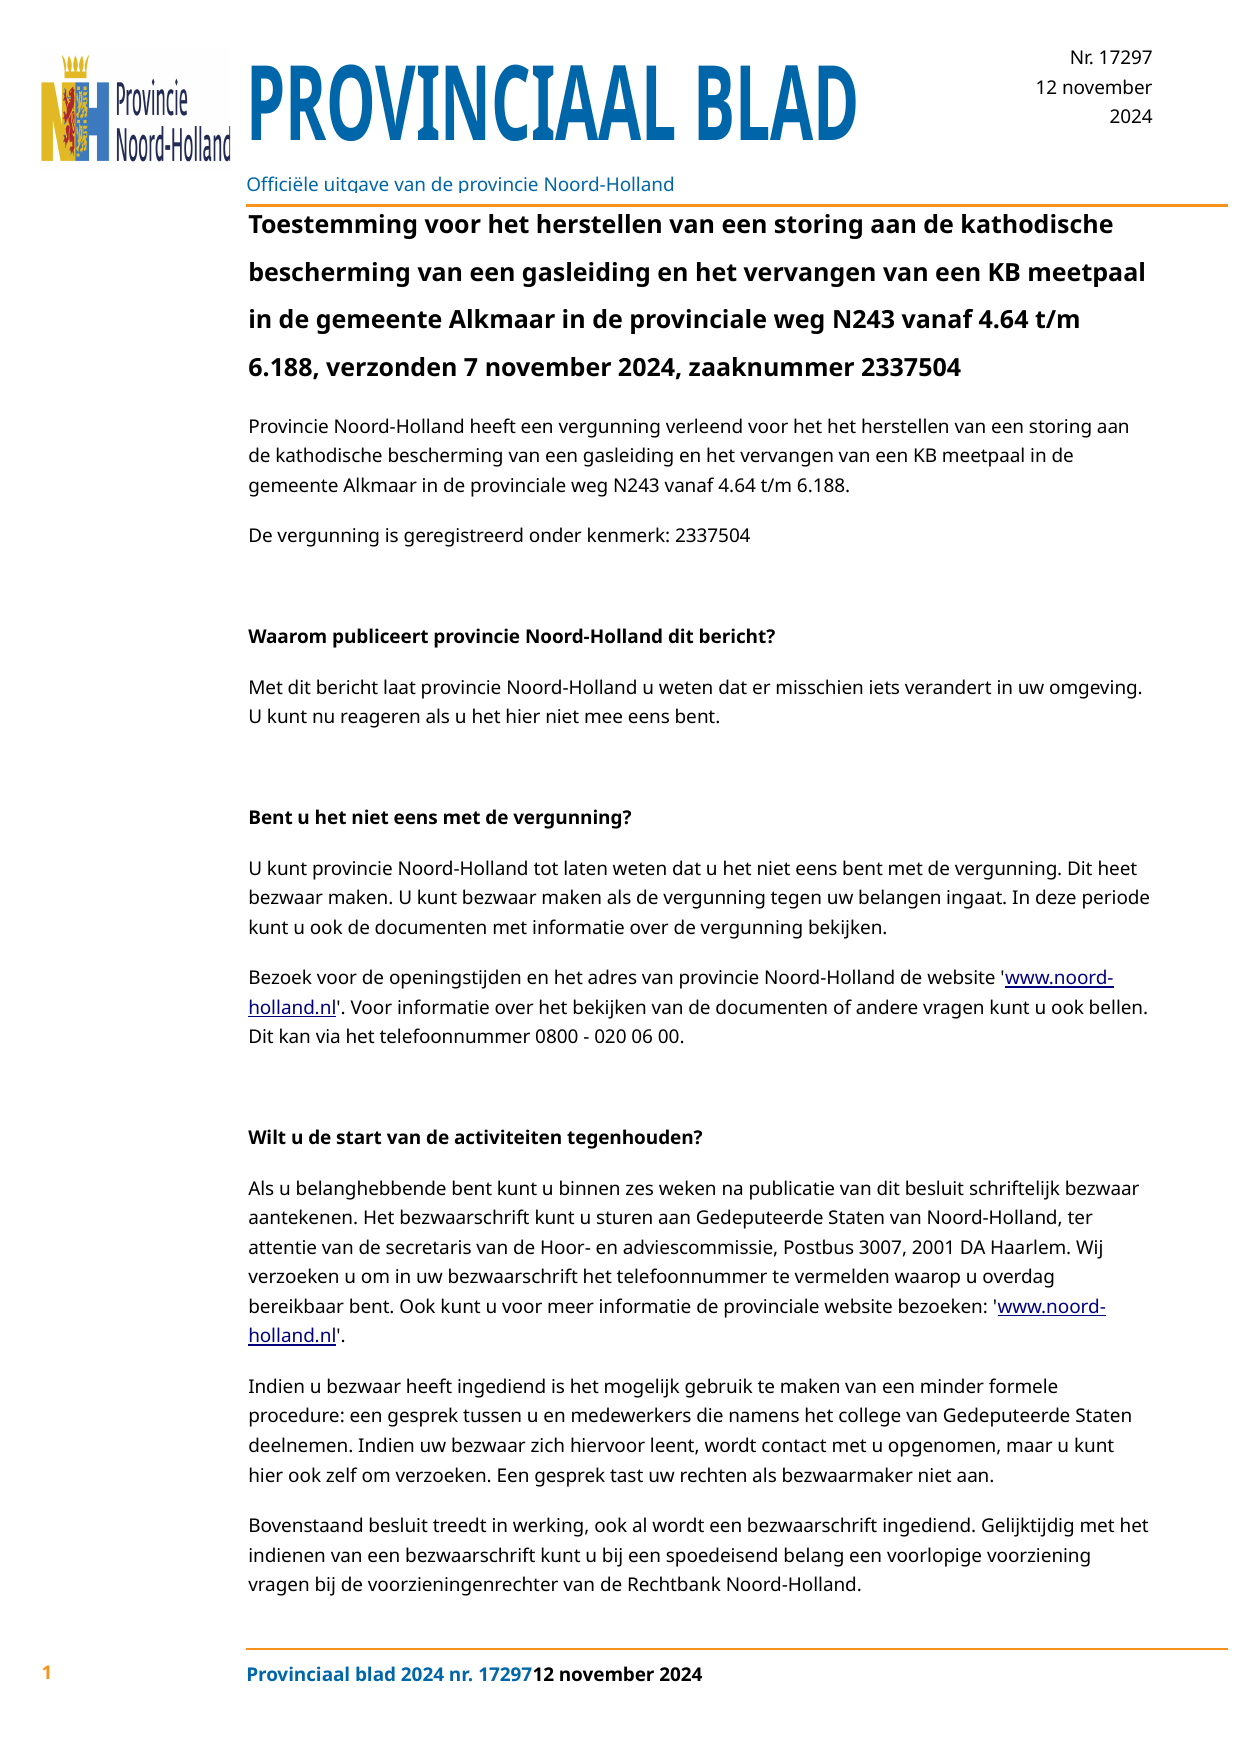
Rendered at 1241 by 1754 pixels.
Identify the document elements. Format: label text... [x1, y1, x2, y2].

text Bezoek voor de openingstijden en het adres van provincie Noord-Holland de website 'www.noord-holland.nl'. Voor informatie over het bekijken van de documenten of andere vragen kunt u ook bellen. Dit kan via het telefoonnummer 0800 - 020 06 00. [248, 964, 1152, 1049]
text Wilt u de start van de activiteiten tegenhouden? [248, 1124, 1152, 1150]
text U kunt provincie Noord-Holland tot laten weten dat u het niet eens bent met de vergunning. Dit heet bezwaar maken. U kunt bezwaar maken als de vergunning tegen uw belangen ingaat. In deze periode kunt u ook de documenten met informatie over de vergunning bekijken. [248, 855, 1152, 940]
text Bovenstaand besluit treedt in werking, ook al wordt een bezwaarschrift ingediend. Gelijktijdig met het indienen van een bezwaarschrift kunt u bij een spoedeisend belang een voorlopige voorziening vragen bij de voorzieningenrechter van de Rechtbank Noord-Holland. [248, 1512, 1152, 1597]
picture [41, 47, 231, 172]
text Waarom publiceert provincie Noord-Holland dit bericht? [248, 623, 1152, 649]
text Als u belanghebbende bent kunt u binnen zes weken na publicatie van dit besluit schriftelijk bezwaar aantekenen. Het bezwaarschrift kunt u sturen aan Gedeputeerde Staten van Noord-Holland, ter attentie van de secretaris van de Hoor- en adviescommissie, Postbus 3007, 2001 DA Haarlem. Wij verzoeken u om in uw bezwaarschrift het telefoonnummer te vermelden waarop u overdag bereikbaar bent. Ook kunt u voor meer informatie de provinciale website bezoeken: 'www.noord-holland.nl'. [248, 1175, 1152, 1348]
text Indien u bezwaar heeft ingediend is het mogelijk gebruik te maken van een minder formele procedure: een gesprek tussen u en medewerkers die namens het college van Gedeputeerde Staten deelnemen. Indien uw bezwaar zich hiervoor leent, wordt contact met u opgenomen, maar u kunt hier ook zelf om verzoeken. Een gesprek tast uw rechten als bezwaarmaker niet aan. [248, 1373, 1152, 1488]
text Bent u het niet eens met de vergunning? [248, 804, 1152, 830]
text De vergunning is geregistreerd onder kenmerk: 2337504 [248, 523, 1152, 548]
text Provincie Noord-Holland heeft een vergunning verleend voor het het herstellen van een storing aan de kathodische bescherming van een gasleiding en het vervangen van een KB meetpaal in de gemeente Alkmaar in de provinciale weg N243 vanaf 4.64 t/m 6.188. [248, 413, 1152, 498]
text Toestemming voor het herstellen van een storing aan de kathodische bescherming van een gasleiding en het vervangen van een KB meetpaal in de gemeente Alkmaar in de provinciale weg N243 vanaf 4.64 t/m 6.188, verzonden 7 november 2024, zaaknummer 2337504 [248, 207, 1152, 384]
text Met dit bericht laat provincie Noord-Holland u weten dat er misschien iets verandert in uw omgeving. U kunt nu reageren als u het hier niet mee eens bent. [248, 674, 1152, 729]
